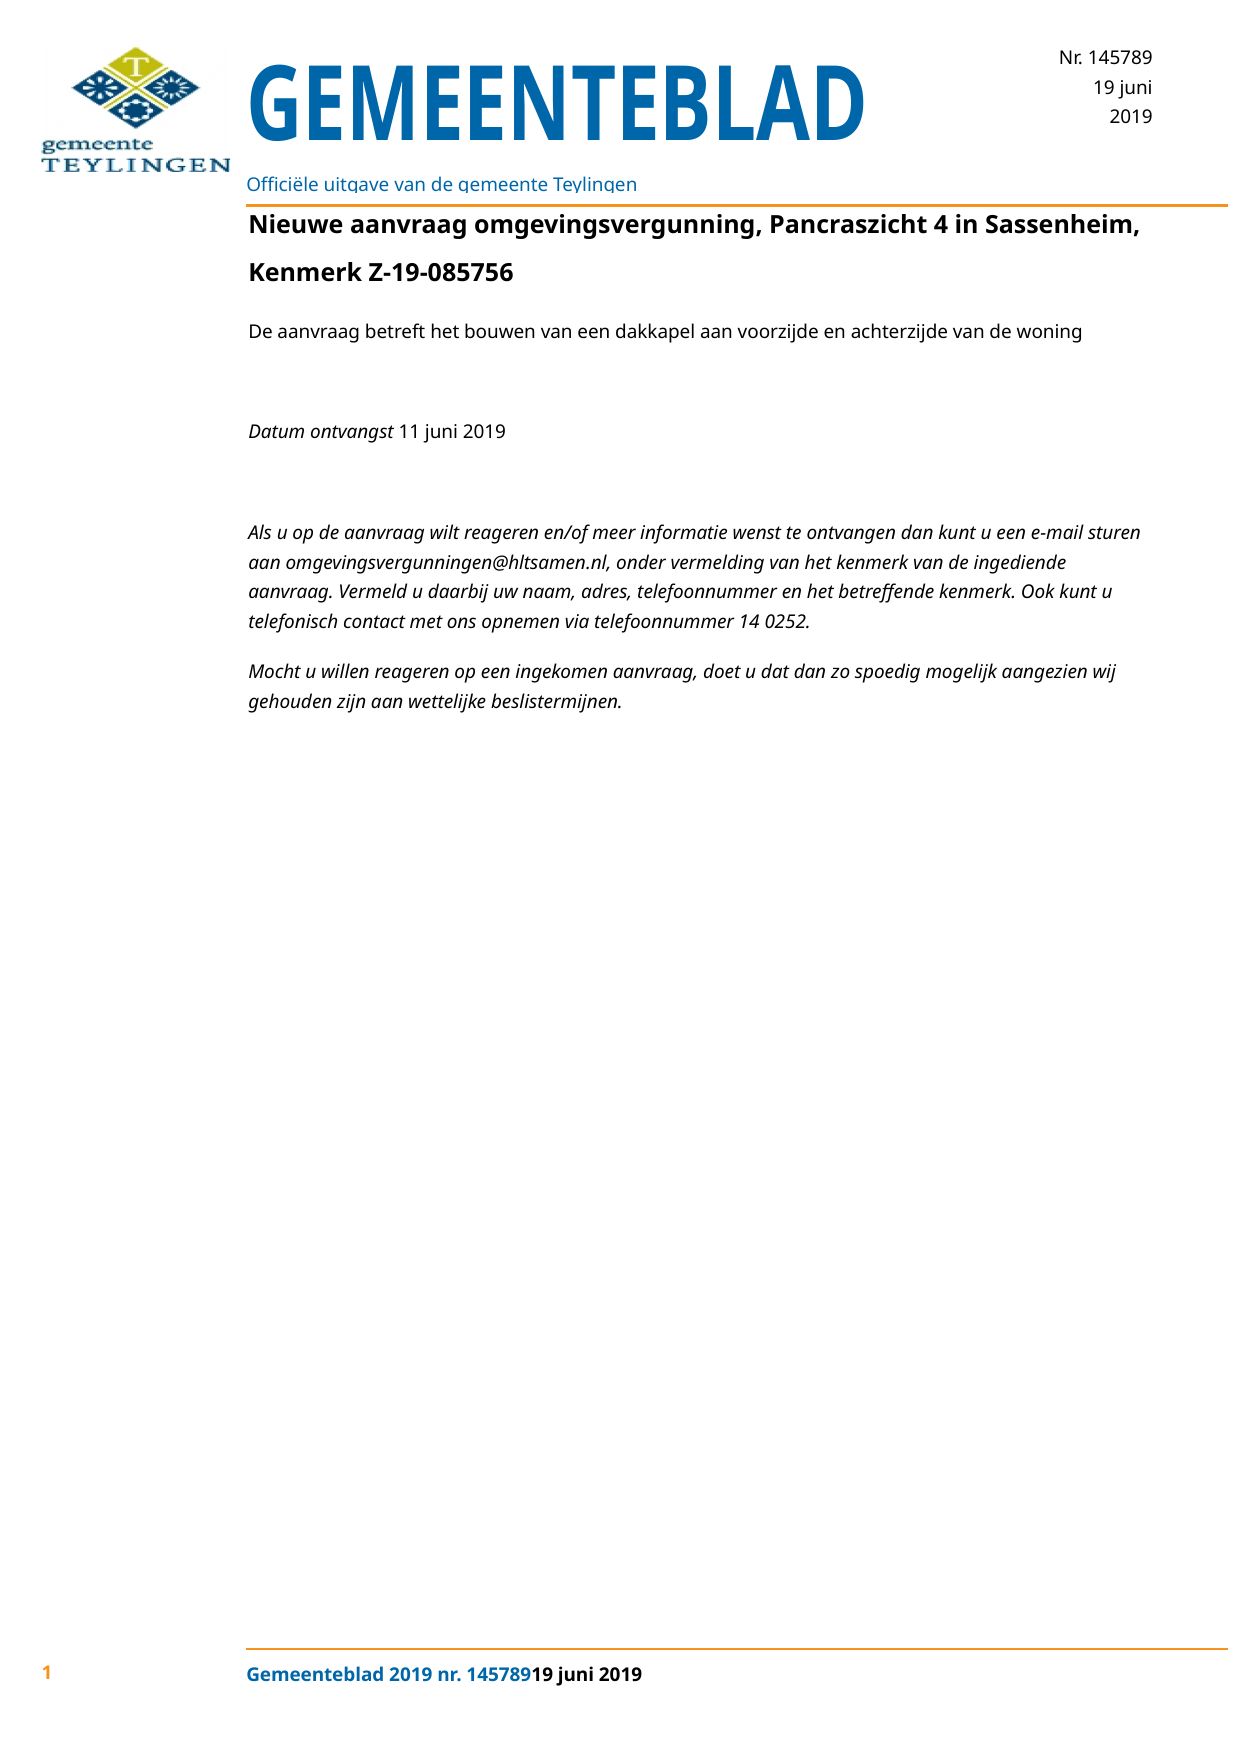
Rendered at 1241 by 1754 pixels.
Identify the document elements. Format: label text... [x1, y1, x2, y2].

text Als u op de aanvraag wilt reageren en/of meer informatie wenst te ontvangen dan kunt u een e-mail sturen aan omgevingsvergunningen@hltsamen.nl, onder vermelding van het kenmerk van de ingediende aanvraag. Vermeld u daarbij uw naam, adres, telefoonnummer en het betreffende kenmerk. Ook kunt u telefonisch contact met ons opnemen via telefoonnummer 14 0252. [248, 519, 1152, 634]
text Datum ontvangst 11 juni 2019 [248, 419, 1152, 444]
picture [41, 47, 231, 172]
text Nieuwe aanvraag omgevingsvergunning, Pancraszicht 4 in Sassenheim, Kenmerk Z-19-085756 [248, 207, 1152, 288]
text Mocht u willen reageren op een ingekomen aanvraag, doet u dat dan zo spoedig mogelijk aangezien wij gehouden zijn aan wettelijke beslistermijnen. [248, 659, 1152, 714]
text De aanvraag betreft het bouwen van een dakkapel aan voorzijde en achterzijde van de woning [248, 318, 1152, 344]
